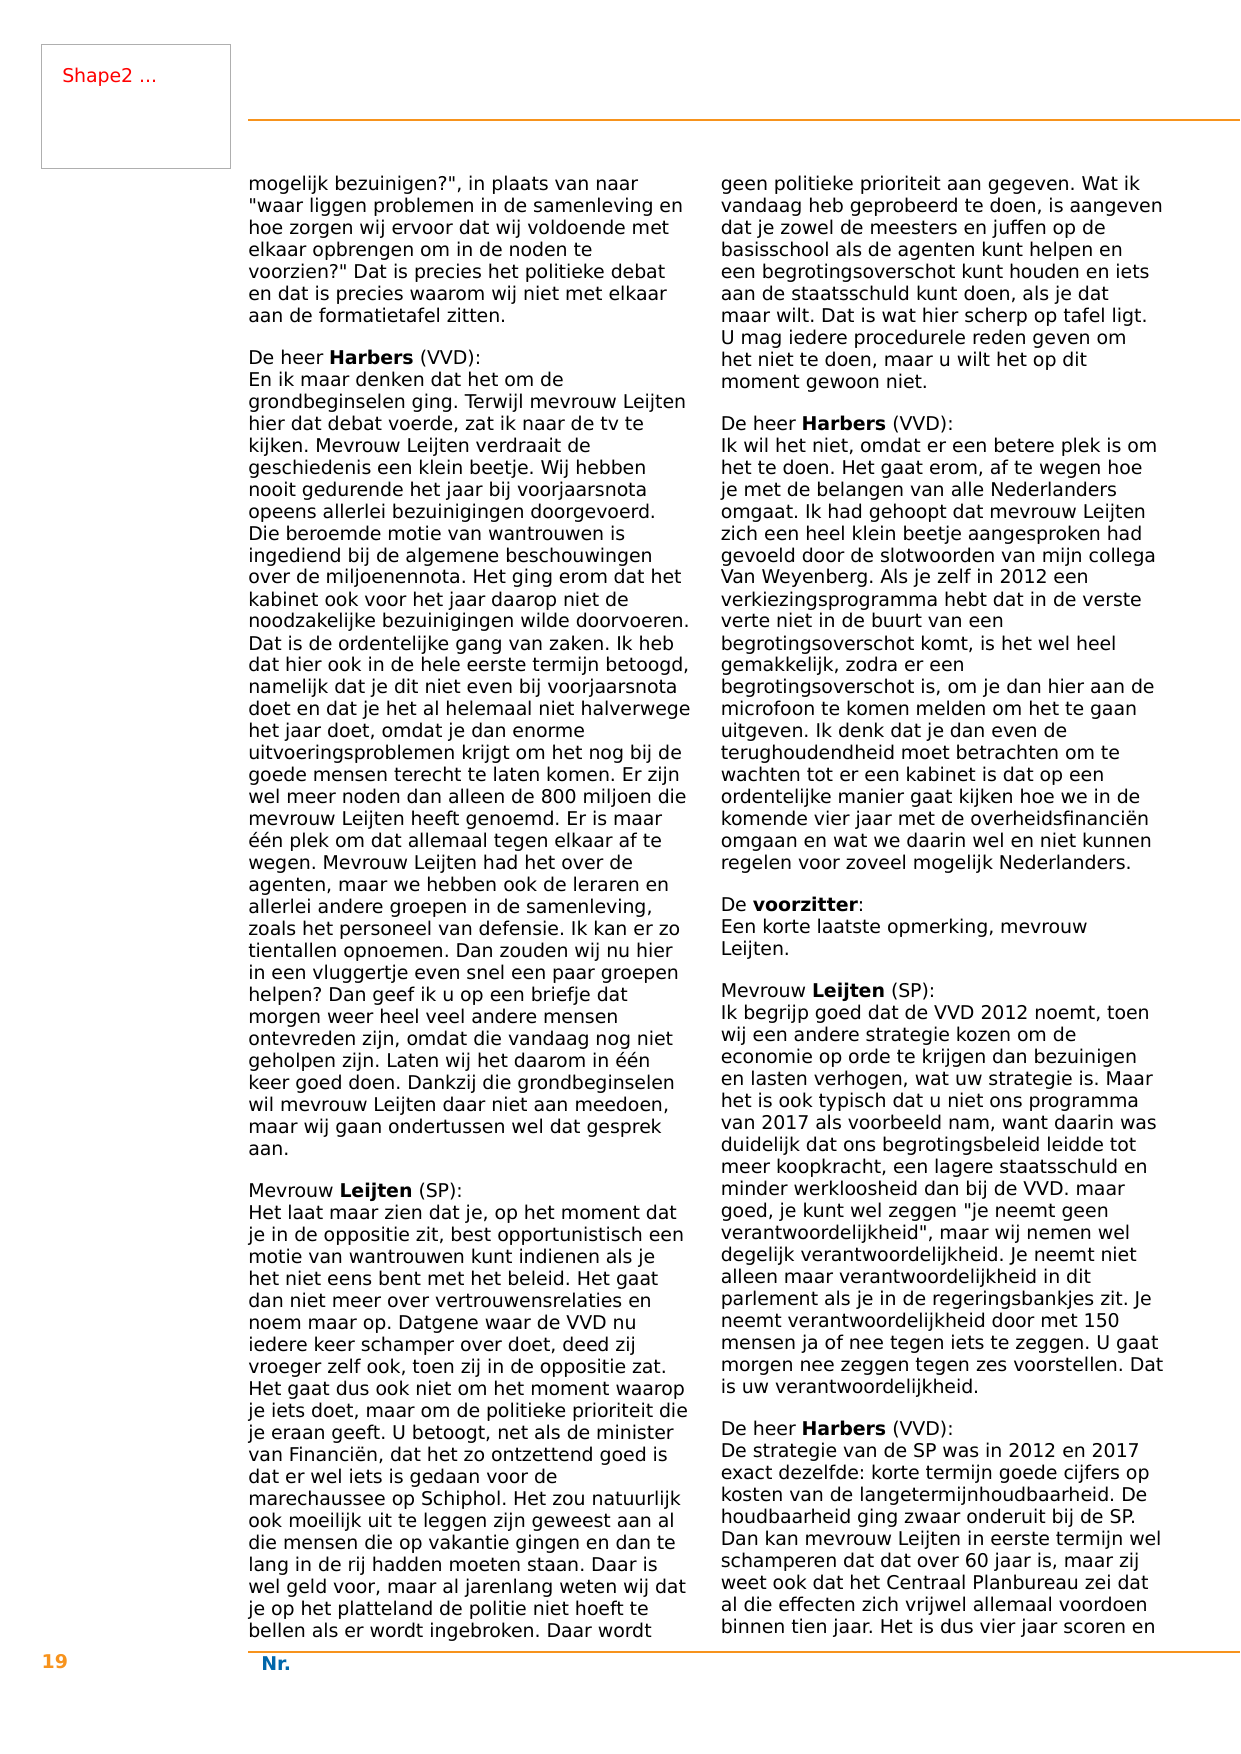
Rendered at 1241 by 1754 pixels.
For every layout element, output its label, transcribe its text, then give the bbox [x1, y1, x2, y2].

text De heer Harbers (VVD): [721, 413, 1163, 434]
text Ik begrijp goed dat de VVD 2012 noemt, toen wij een andere strategie kozen om de economie op orde te krijgen dan bezuinigen en lasten verhogen, wat uw strategie is. Maar het is ook typisch dat u niet ons programma van 2017 als voorbeeld nam, want daarin was duidelijk dat ons begrotingsbeleid leidde tot meer koopkracht, een lagere staatsschuld en minder werkloosheid dan bij de VVD. maar goed, je kunt wel zeggen "je neemt geen verantwoordelijkheid", maar wij nemen wel degelijk verantwoordelijkheid. Je neemt niet alleen maar verantwoordelijkheid in dit parlement als je in de regeringsbankjes zit. Je neemt verantwoordelijkheid door met 150 mensen ja of nee tegen iets te zeggen. U gaat morgen nee zeggen tegen zes voorstellen. Dat is uw verantwoordelijkheid. [721, 1002, 1163, 1398]
text geen politieke prioriteit aan gegeven. Wat ik vandaag heb geprobeerd te doen, is aangeven dat je zowel de meesters en juffen op de basisschool als de agenten kunt helpen en een begrotingsoverschot kunt houden en iets aan de staatsschuld kunt doen, als je dat maar wilt. Dat is wat hier scherp op tafel ligt. U mag iedere procedurele reden geven om het niet te doen, maar u wilt het op dit moment gewoon niet. [721, 173, 1163, 393]
text En ik maar denken dat het om de grondbeginselen ging. Terwijl mevrouw Leijten hier dat debat voerde, zat ik naar de tv te kijken. Mevrouw Leijten verdraait de geschiedenis een klein beetje. Wij hebben nooit gedurende het jaar bij voorjaarsnota opeens allerlei bezuinigingen doorgevoerd. Die beroemde motie van wantrouwen is ingediend bij de algemene beschouwingen over de miljoenennota. Het ging erom dat het kabinet ook voor het jaar daarop niet de noodzakelijke bezuinigingen wilde doorvoeren. Dat is de ordentelijke gang van zaken. Ik heb dat hier ook in de hele eerste termijn betoogd, namelijk dat je dit niet even bij voorjaarsnota doet en dat je het al helemaal niet halverwege het jaar doet, omdat je dan enorme uitvoeringsproblemen krijgt om het nog bij de goede mensen terecht te laten komen. Er zijn wel meer noden dan alleen de 800 miljoen die mevrouw Leijten heeft genoemd. Er is maar één plek om dat allemaal tegen elkaar af te wegen. Mevrouw Leijten had het over de agenten, maar we hebben ook de leraren en allerlei andere groepen in de samenleving, zoals het personeel van defensie. Ik kan er zo tientallen opnoemen. Dan zouden wij nu hier in een vluggertje even snel een paar groepen helpen? Dan geef ik u op een briefje dat morgen weer heel veel andere mensen ontevreden zijn, omdat die vandaag nog niet geholpen zijn. Laten wij het daarom in één keer goed doen. Dankzij die grondbeginselen wil mevrouw Leijten daar niet aan meedoen, maar wij gaan ondertussen wel dat gesprek aan. [248, 369, 691, 1160]
text Het laat maar zien dat je, op het moment dat je in de oppositie zit, best opportunistisch een motie van wantrouwen kunt indienen als je het niet eens bent met het beleid. Het gaat dan niet meer over vertrouwensrelaties en noem maar op. Datgene waar de VVD nu iedere keer schamper over doet, deed zij vroeger zelf ook, toen zij in de oppositie zat. Het gaat dus ook niet om het moment waarop je iets doet, maar om de politieke prioriteit die je eraan geeft. U betoogt, net als de minister van Financiën, dat het zo ontzettend goed is dat er wel iets is gedaan voor de marechaussee op Schiphol. Het zou natuurlijk ook moeilijk uit te leggen zijn geweest aan al die mensen die op vakantie gingen en dan te lang in de rij hadden moeten staan. Daar is wel geld voor, maar al jarenlang weten wij dat je op het platteland de politie niet hoeft te bellen als er wordt ingebroken. Daar wordt [248, 1202, 691, 1641]
text mogelijk bezuinigen?", in plaats van naar "waar liggen problemen in de samenleving en hoe zorgen wij ervoor dat wij voldoende met elkaar opbrengen om in de noden te voorzien?" Dat is precies het politieke debat en dat is precies waarom wij niet met elkaar aan de formatietafel zitten. [248, 173, 691, 327]
text De heer Harbers (VVD): [248, 347, 691, 369]
text Een korte laatste opmerking, mevrouw Leijten. [721, 916, 1163, 960]
text Ik wil het niet, omdat er een betere plek is om het te doen. Het gaat erom, af te wegen hoe je met de belangen van alle Nederlanders omgaat. Ik had gehoopt dat mevrouw Leijten zich een heel klein beetje aangesproken had gevoeld door de slotwoorden van mijn collega Van Weyenberg. Als je zelf in 2012 een verkiezingsprogramma hebt dat in de verste verte niet in de buurt van een begrotingsoverschot komt, is het wel heel gemakkelijk, zodra er een begrotingsoverschot is, om je dan hier aan de microfoon te komen melden om het te gaan uitgeven. Ik denk dat je dan even de terughoudendheid moet betrachten om te wachten tot er een kabinet is dat op een ordentelijke manier gaat kijken hoe we in de komende vier jaar met de overheidsfinanciën omgaan en wat we daarin wel en niet kunnen regelen voor zoveel mogelijk Nederlanders. [721, 434, 1163, 874]
text De voorzitter: [721, 894, 1163, 916]
text De heer Harbers (VVD): [721, 1418, 1163, 1440]
text Mevrouw Leijten (SP): [721, 980, 1163, 1002]
text De strategie van de SP was in 2012 en 2017 exact dezelfde: korte termijn goede cijfers op kosten van de langetermijnhoudbaarheid. De houdbaarheid ging zwaar onderuit bij de SP. Dan kan mevrouw Leijten in eerste termijn wel schamperen dat dat over 60 jaar is, maar zij weet ook dat het Centraal Planbureau zei dat al die effecten zich vrijwel allemaal voordoen binnen tien jaar. Het is dus vier jaar scoren en [721, 1440, 1163, 1637]
text Mevrouw Leijten (SP): [248, 1180, 691, 1202]
